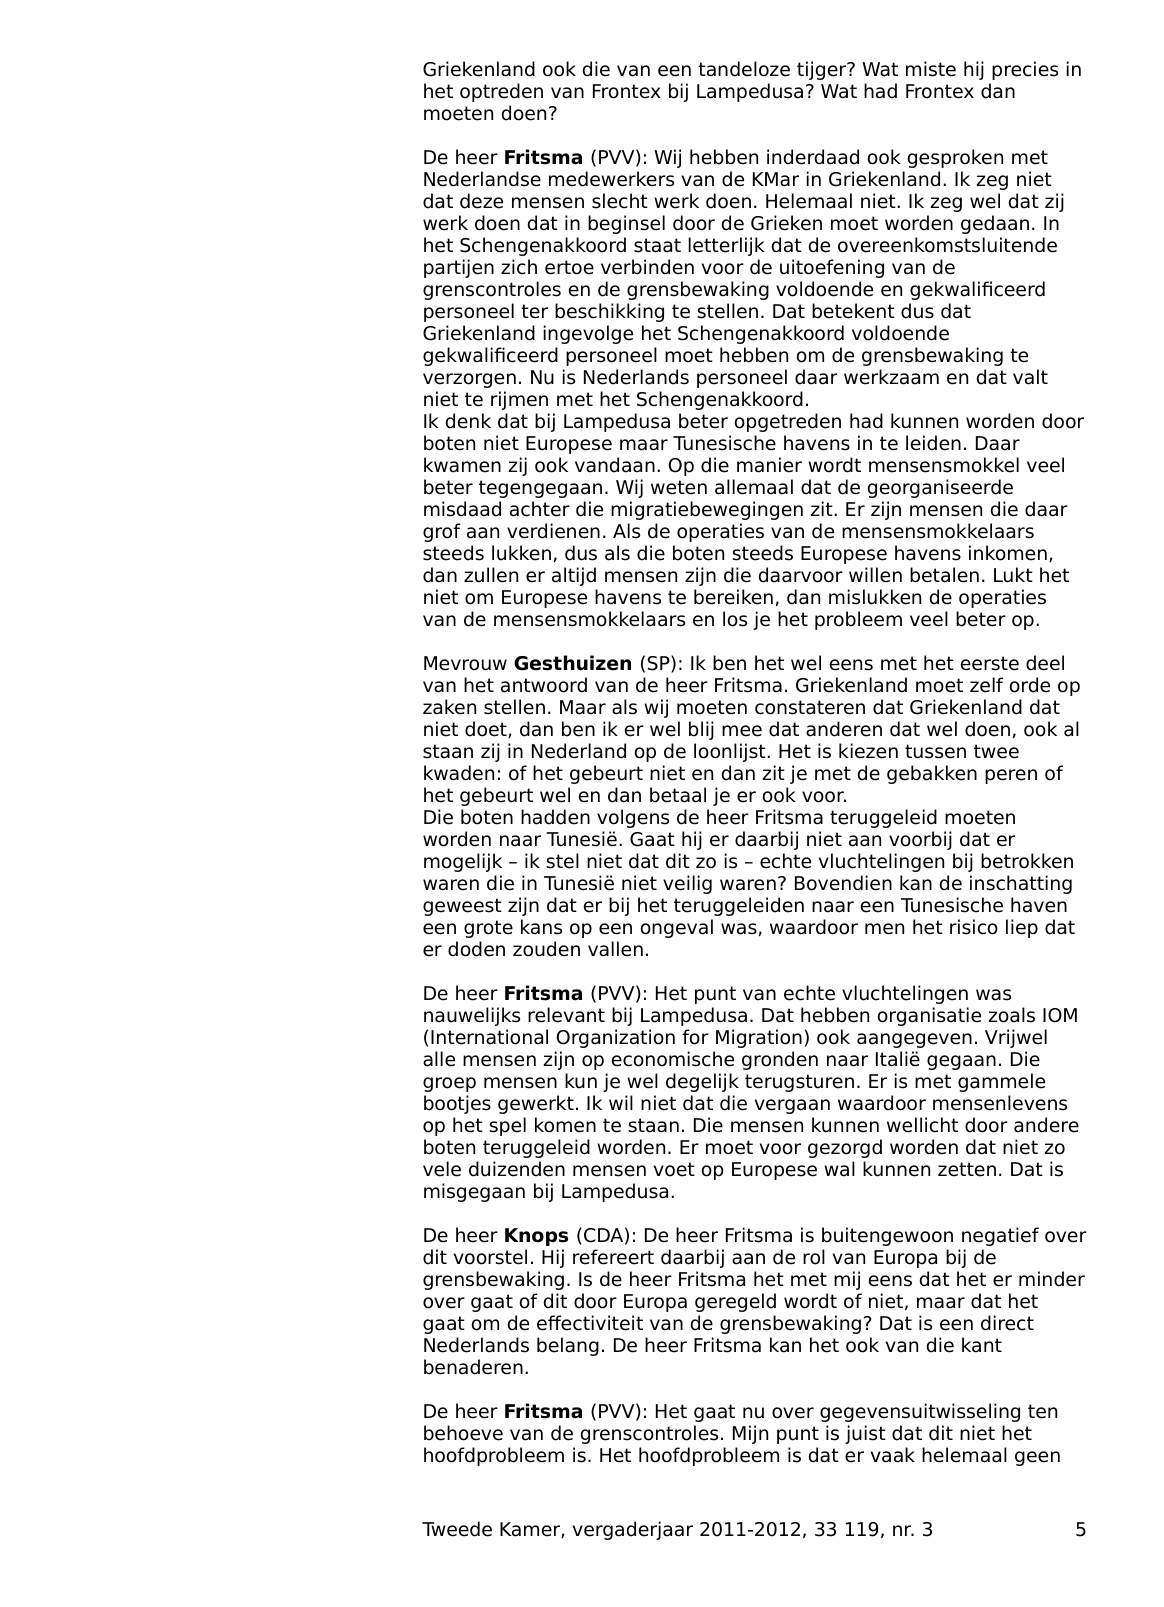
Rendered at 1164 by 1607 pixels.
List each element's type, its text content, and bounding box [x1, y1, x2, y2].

text De heer Fritsma (PVV): Wij hebben inderdaad ook gesproken met Nederlandse medewerkers van de KMar in Griekenland. Ik zeg niet dat deze mensen slecht werk doen. Helemaal niet. Ik zeg wel dat zij werk doen dat in beginsel door de Grieken moet worden gedaan. In het Schengenakkoord staat letterlijk dat de overeenkomstsluitende partijen zich ertoe verbinden voor de uitoefening van de grenscontroles en de grensbewaking voldoende en gekwalificeerd personeel ter beschikking te stellen. Dat betekent dus dat Griekenland ingevolge het Schengenakkoord voldoende gekwalificeerd personeel moet hebben om de grensbewaking te verzorgen. Nu is Nederlands personeel daar werkzaam en dat valt niet te rijmen met het Schengenakkoord. [422, 147, 1087, 411]
text Griekenland ook die van een tandeloze tijger? Wat miste hij precies in het optreden van Frontex bij Lampedusa? Wat had Frontex dan moeten doen? [422, 59, 1087, 125]
text Ik denk dat bij Lampedusa beter opgetreden had kunnen worden door boten niet Europese maar Tunesische havens in te leiden. Daar kwamen zij ook vandaan. Op die manier wordt mensensmokkel veel beter tegengegaan. Wij weten allemaal dat de georganiseerde misdaad achter die migratiebewegingen zit. Er zijn mensen die daar grof aan verdienen. Als de operaties van de mensensmokkelaars steeds lukken, dus als die boten steeds Europese havens inkomen, dan zullen er altijd mensen zijn die daarvoor willen betalen. Lukt het niet om Europese havens te bereiken, dan mislukken de operaties van de mensensmokkelaars en los je het probleem veel beter op. [422, 411, 1087, 631]
text Mevrouw Gesthuizen (SP): Ik ben het wel eens met het eerste deel van het antwoord van de heer Fritsma. Griekenland moet zelf orde op zaken stellen. Maar als wij moeten constateren dat Griekenland dat niet doet, dan ben ik er wel blij mee dat anderen dat wel doen, ook al staan zij in Nederland op de loonlijst. Het is kiezen tussen twee kwaden: of het gebeurt niet en dan zit je met de gebakken peren of het gebeurt wel en dan betaal je er ook voor. [422, 653, 1087, 807]
text De heer Fritsma (PVV): Het punt van echte vluchtelingen was nauwelijks relevant bij Lampedusa. Dat hebben organisatie zoals IOM (International Organization for Migration) ook aangegeven. Vrijwel alle mensen zijn op economische gronden naar Italië gegaan. Die groep mensen kun je wel degelijk terugsturen. Er is met gammele bootjes gewerkt. Ik wil niet dat die vergaan waardoor mensenlevens op het spel komen te staan. Die mensen kunnen wellicht door andere boten teruggeleid worden. Er moet voor gezorgd worden dat niet zo vele duizenden mensen voet op Europese wal kunnen zetten. Dat is misgegaan bij Lampedusa. [422, 983, 1087, 1203]
text Die boten hadden volgens de heer Fritsma teruggeleid moeten worden naar Tunesië. Gaat hij er daarbij niet aan voorbij dat er mogelijk – ik stel niet dat dit zo is – echte vluchtelingen bij betrokken waren die in Tunesië niet veilig waren? Bovendien kan de inschatting geweest zijn dat er bij het teruggeleiden naar een Tunesische haven een grote kans op een ongeval was, waardoor men het risico liep dat er doden zouden vallen. [422, 807, 1087, 961]
text De heer Fritsma (PVV): Het gaat nu over gegevensuitwisseling ten behoeve van de grenscontroles. Mijn punt is juist dat dit niet het hoofdprobleem is. Het hoofdprobleem is dat er vaak helemaal geen [422, 1401, 1087, 1467]
text De heer Knops (CDA): De heer Fritsma is buitengewoon negatief over dit voorstel. Hij refereert daarbij aan de rol van Europa bij de grensbewaking. Is de heer Fritsma het met mij eens dat het er minder over gaat of dit door Europa geregeld wordt of niet, maar dat het gaat om de effectiviteit van de grensbewaking? Dat is een direct Nederlands belang. De heer Fritsma kan het ook van die kant benaderen. [422, 1225, 1087, 1379]
